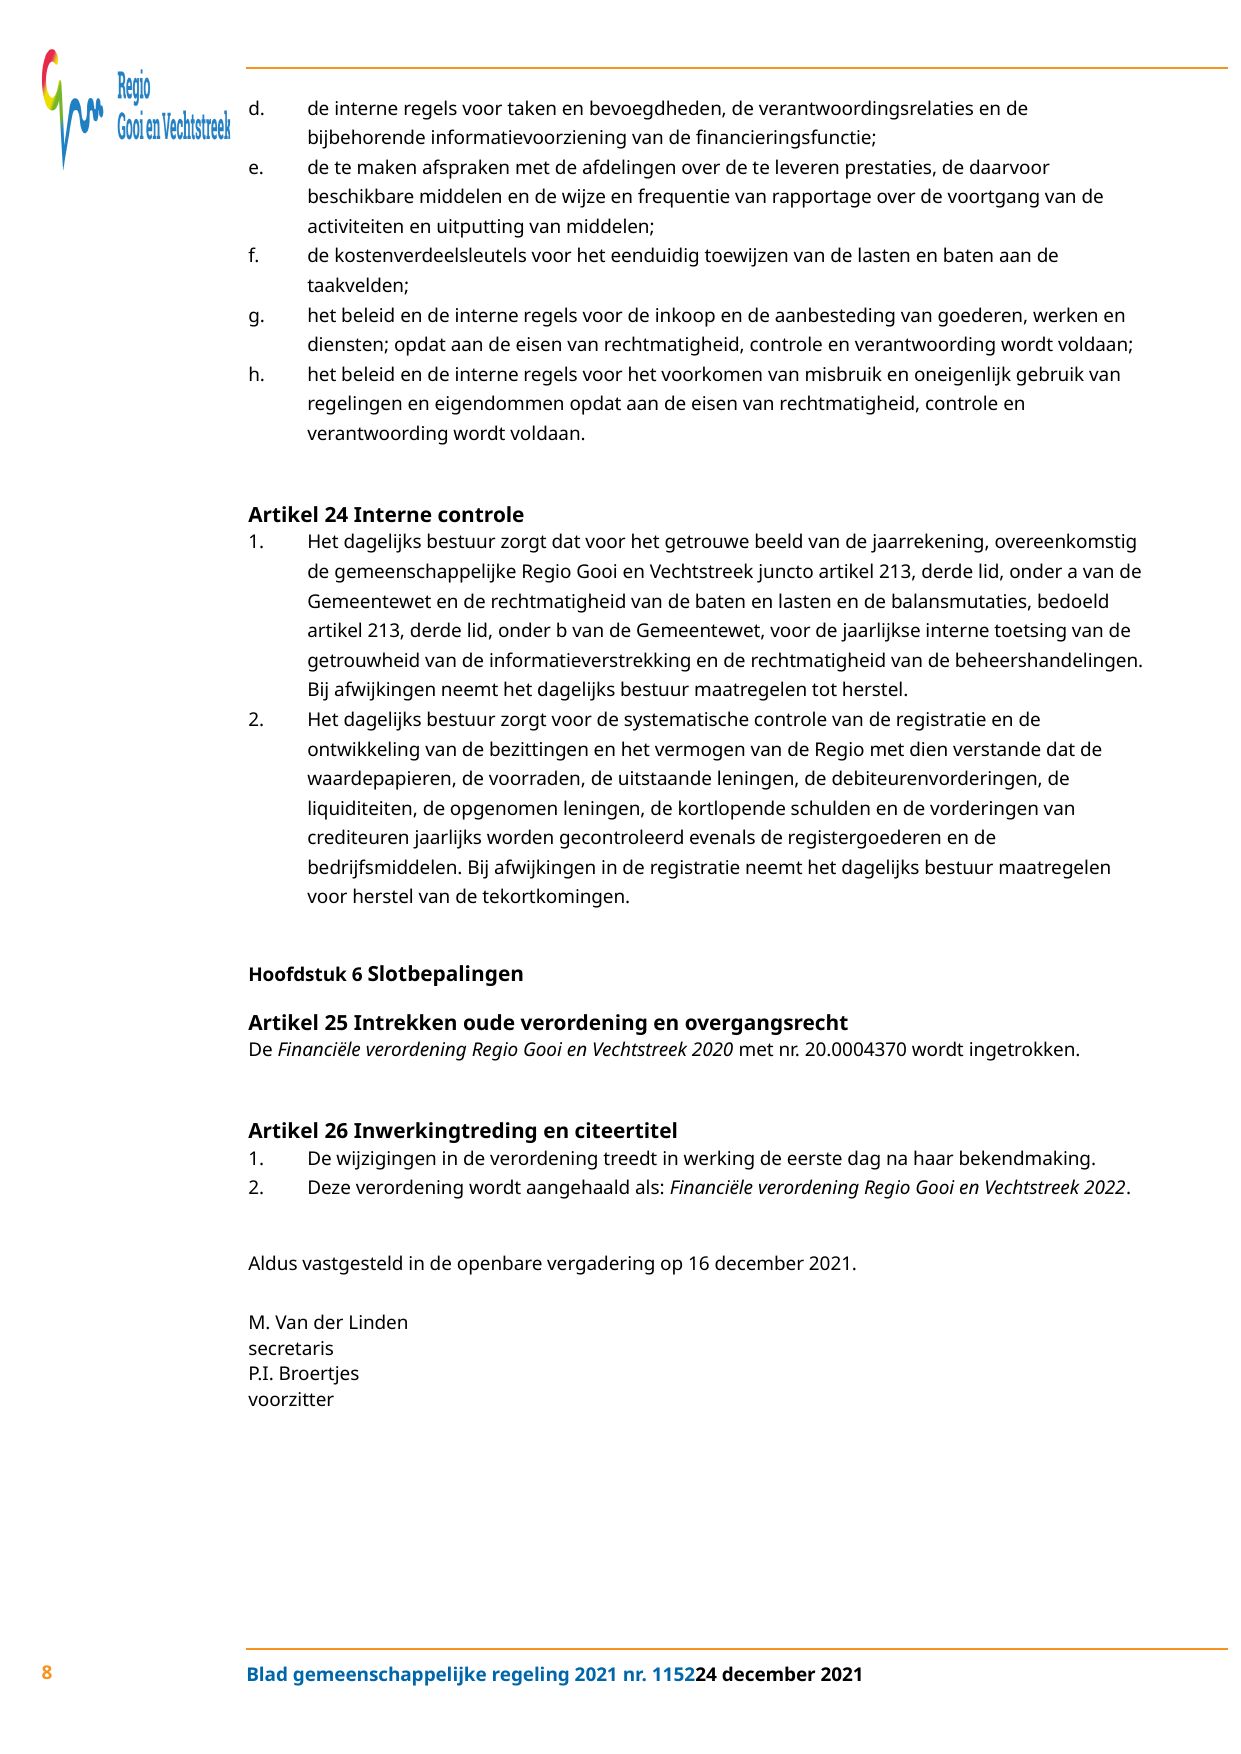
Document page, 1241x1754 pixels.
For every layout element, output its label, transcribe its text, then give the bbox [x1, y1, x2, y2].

text P.I. Broertjes [248, 1360, 1152, 1386]
text secretaris [248, 1335, 1152, 1360]
list Deze verordening wordt aangehaald als: Financiële verordening Regio Gooi en Vechtstreek 2022. [248, 1174, 1152, 1200]
text Hoofdstuk 6 Slotbepalingen [248, 959, 1152, 987]
list de interne regels voor taken en bevoegdheden, de verantwoordingsrelaties en de bijbehorende informatievoorziening van de financieringsfunctie; [248, 95, 1152, 150]
list het beleid en de interne regels voor de inkoop en de aanbesteding van goederen, werken en diensten; opdat aan de eisen van rechtmatigheid, controle en verantwoording wordt voldaan; [248, 302, 1152, 357]
list Het dagelijks bestuur zorgt dat voor het getrouwe beeld van de jaarrekening, overeenkomstig de gemeenschappelijke Regio Gooi en Vechtstreek juncto artikel 213, derde lid, onder a van de Gemeentewet en de rechtmatigheid van de baten en lasten en de balansmutaties, bedoeld artikel 213, derde lid, onder b van de Gemeentewet, voor de jaarlijkse interne toetsing van de getrouwheid van de informatieverstrekking en de rechtmatigheid van de beheershandelingen. Bij afwijkingen neemt het dagelijks bestuur maatregelen tot herstel. [248, 529, 1152, 702]
list De wijzigingen in de verordening treedt in werking de eerste dag na haar bekendmaking. [248, 1145, 1152, 1171]
text Artikel 26 Inwerkingtreding en citeertitel [248, 1117, 1152, 1145]
picture [41, 47, 231, 172]
text Artikel 24 Interne controle [248, 500, 1152, 529]
list de te maken afspraken met de afdelingen over de te leveren prestaties, de daarvoor beschikbare middelen en de wijze en frequentie van rapportage over de voortgang van de activiteiten en uitputting van middelen; [248, 154, 1152, 239]
text Artikel 25 Intrekken oude verordening en overgangsrecht [248, 1008, 1152, 1037]
list het beleid en de interne regels voor het voorkomen van misbruik en oneigenlijk gebruik van regelingen en eigendommen opdat aan de eisen van rechtmatigheid, controle en verantwoording wordt voldaan. [248, 361, 1152, 446]
list Het dagelijks bestuur zorgt voor de systematische controle van de registratie en de ontwikkeling van de bezittingen en het vermogen van de Regio met dien verstande dat de waardepapieren, de voorraden, de uitstaande leningen, de debiteurenvorderingen, de liquiditeiten, de opgenomen leningen, de kortlopende schulden en de vorderingen van crediteuren jaarlijks worden gecontroleerd evenals de registergoederen en de bedrijfsmiddelen. Bij afwijkingen in de registratie neemt het dagelijks bestuur maatregelen voor herstel van de tekortkomingen. [248, 706, 1152, 909]
text M. Van der Linden [248, 1309, 1152, 1335]
list de kostenverdeelsleutels voor het eenduidig toewijzen van de lasten en baten aan de taakvelden; [248, 243, 1152, 298]
text voorzitter [248, 1386, 1152, 1412]
text De Financiële verordening Regio Gooi en Vechtstreek 2020 met nr. 20.0004370 wordt ingetrokken. [248, 1037, 1152, 1062]
text Aldus vastgesteld in de openbare vergadering op 16 december 2021. [248, 1250, 1152, 1276]
